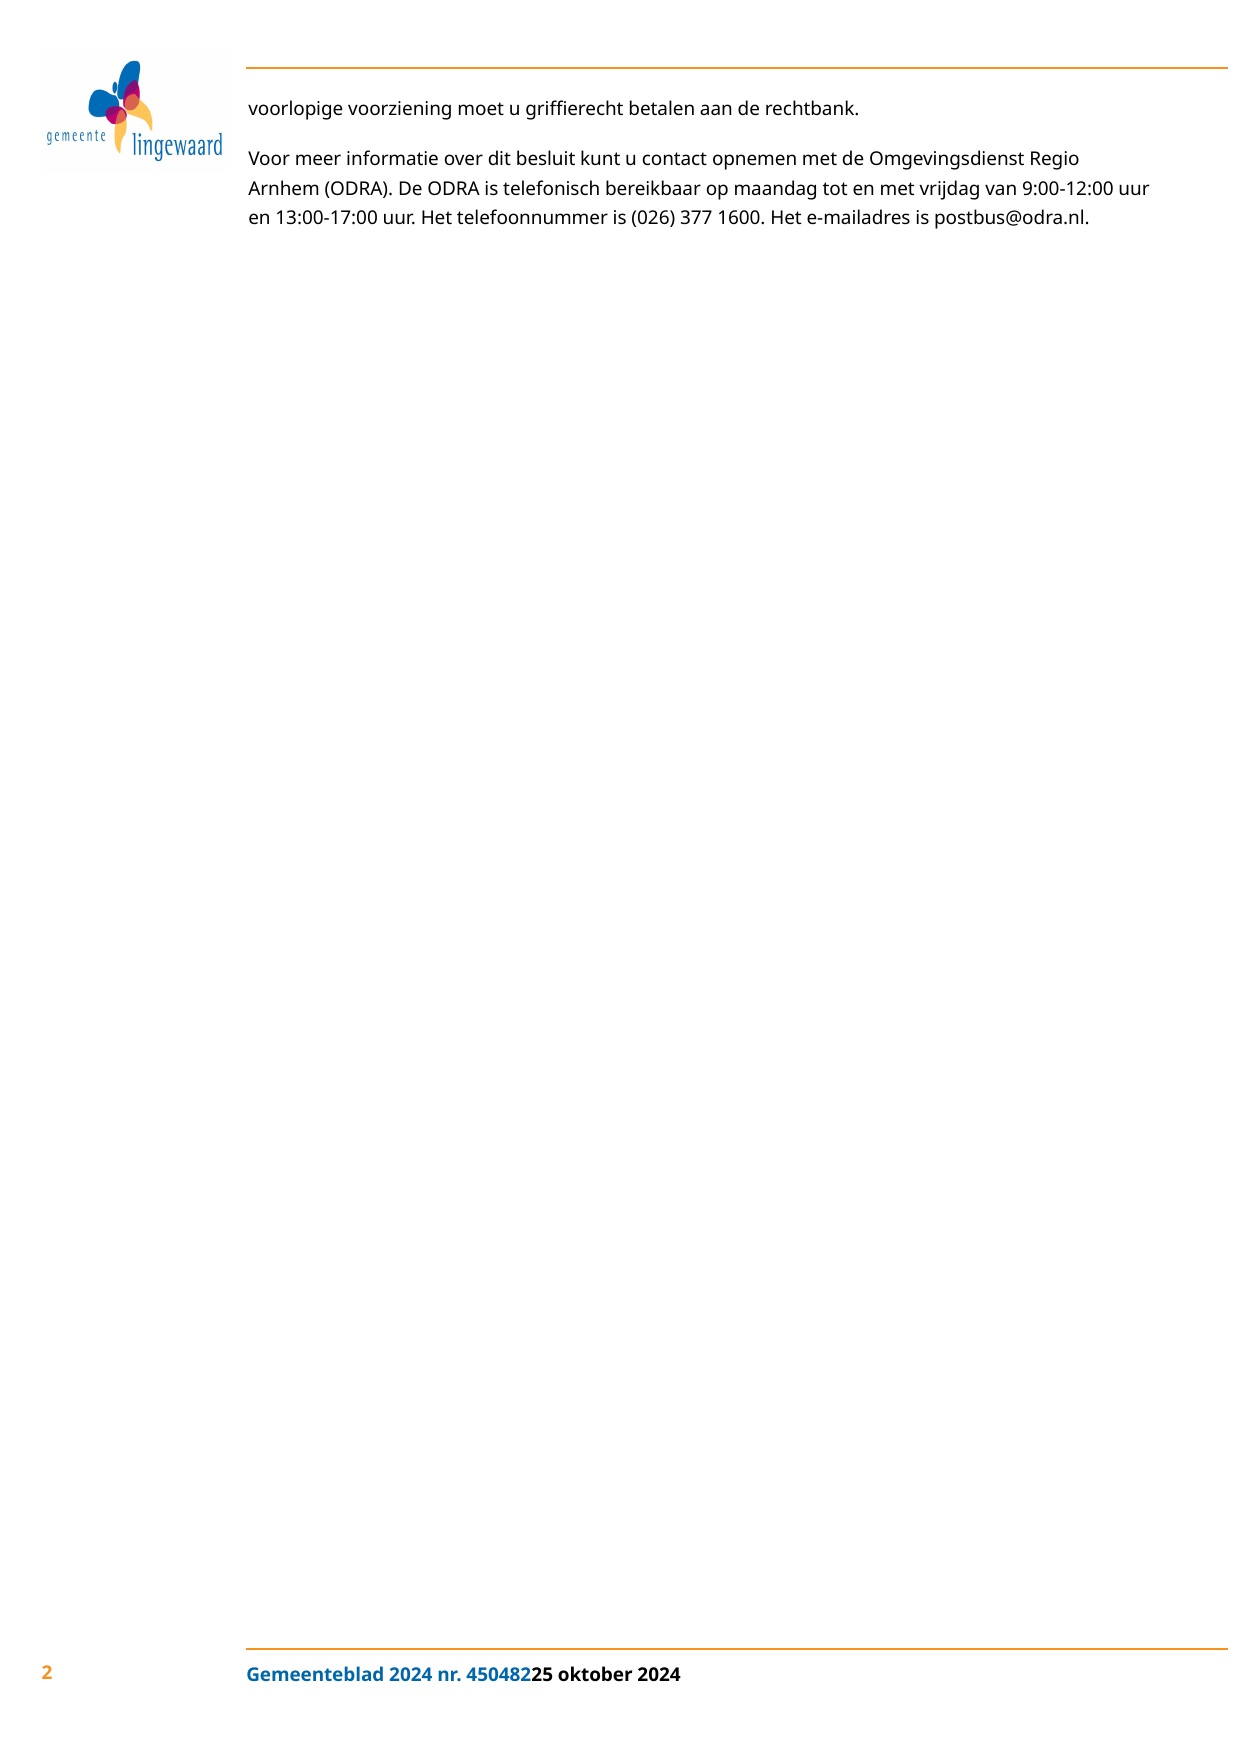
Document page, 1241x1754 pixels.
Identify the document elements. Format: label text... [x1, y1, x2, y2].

text voorlopige voorziening moet u griffierecht betalen aan de rechtbank. [248, 95, 1152, 121]
text Voor meer informatie over dit besluit kunt u contact opnemen met de Omgevingsdienst Regio Arnhem (ODRA). De ODRA is telefonisch bereikbaar op maandag tot en met vrijdag van 9:00-12:00 uur en 13:00-17:00 uur. Het telefoonnummer is (026) 377 1600. Het e-mailadres is postbus@odra.nl. [248, 145, 1152, 230]
picture [41, 47, 231, 172]
